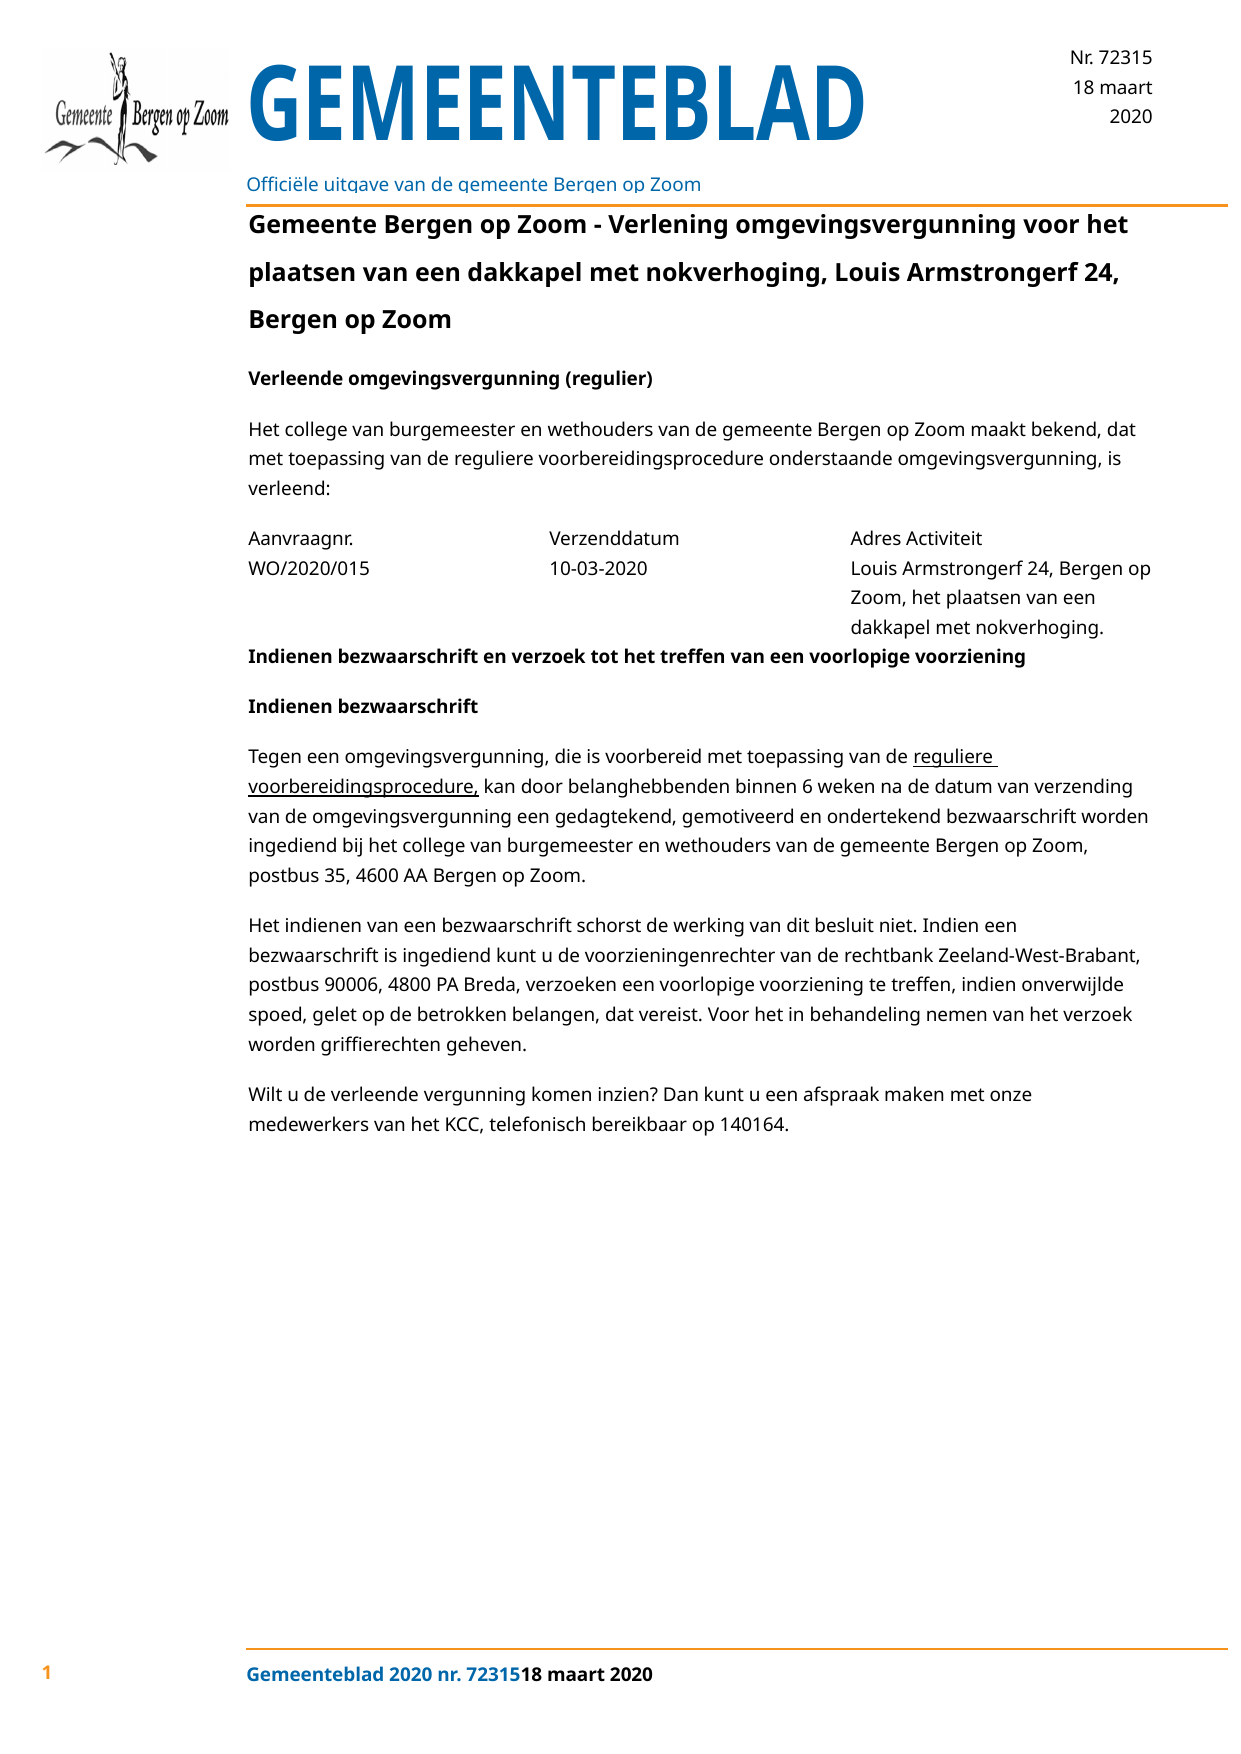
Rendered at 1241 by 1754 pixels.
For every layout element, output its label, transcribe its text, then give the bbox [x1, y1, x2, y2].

text Gemeente Bergen op Zoom - Verlening omgevingsvergunning voor het plaatsen van een dakkapel met nokverhoging, Louis Armstrongerf 24, Bergen op Zoom [248, 207, 1152, 336]
picture [41, 47, 231, 172]
text Het indienen van een bezwaarschrift schorst de werking van dit besluit niet. Indien een bezwaarschrift is ingediend kunt u de voorzieningenrechter van de rechtbank Zeeland-West-Brabant, postbus 90006, 4800 PA Breda, verzoeken een voorlopige voorziening te treffen, indien onverwijlde spoed, gelet op de betrokken belangen, dat vereist. Voor het in behandeling nemen van het verzoek worden griffierechten geheven. [248, 912, 1152, 1056]
text Het college van burgemeester en wethouders van de gemeente Bergen op Zoom maakt bekend, dat met toepassing van de reguliere voorbereidingsprocedure onderstaande omgevingsvergunning, is verleend: [248, 416, 1152, 501]
text Indienen bezwaarschrift [248, 693, 1152, 719]
table_header WO/2020/015 [248, 555, 549, 639]
table_header Louis Armstrongerf 24, Bergen op Zoom, het plaatsen van een dakkapel met nokverhoging. [850, 555, 1152, 639]
table_header 10-03-2020 [549, 555, 850, 639]
text Tegen een omgevingsvergunning, die is voorbereid met toepassing van de reguliere voorbereidingsprocedure, kan door belanghebbenden binnen 6 weken na de datum van verzending van de omgevingsvergunning een gedagtekend, gemotiveerd en ondertekend bezwaarschrift worden ingediend bij het college van burgemeester en wethouders van de gemeente Bergen op Zoom, postbus 35, 4600 AA Bergen op Zoom. [248, 744, 1152, 888]
table_header Aanvraagnr. [248, 526, 549, 551]
text Verleende omgevingsvergunning (regulier) [248, 366, 1152, 391]
table_header Adres Activiteit [850, 526, 1152, 551]
text Indienen bezwaarschrift en verzoek tot het treffen van een voorlopige voorziening [248, 643, 1152, 668]
text Wilt u de verleende vergunning komen inzien? Dan kunt u een afspraak maken met onze medewerkers van het KCC, telefonisch bereikbaar op 140164. [248, 1081, 1152, 1136]
table_header Verzenddatum [549, 526, 850, 551]
